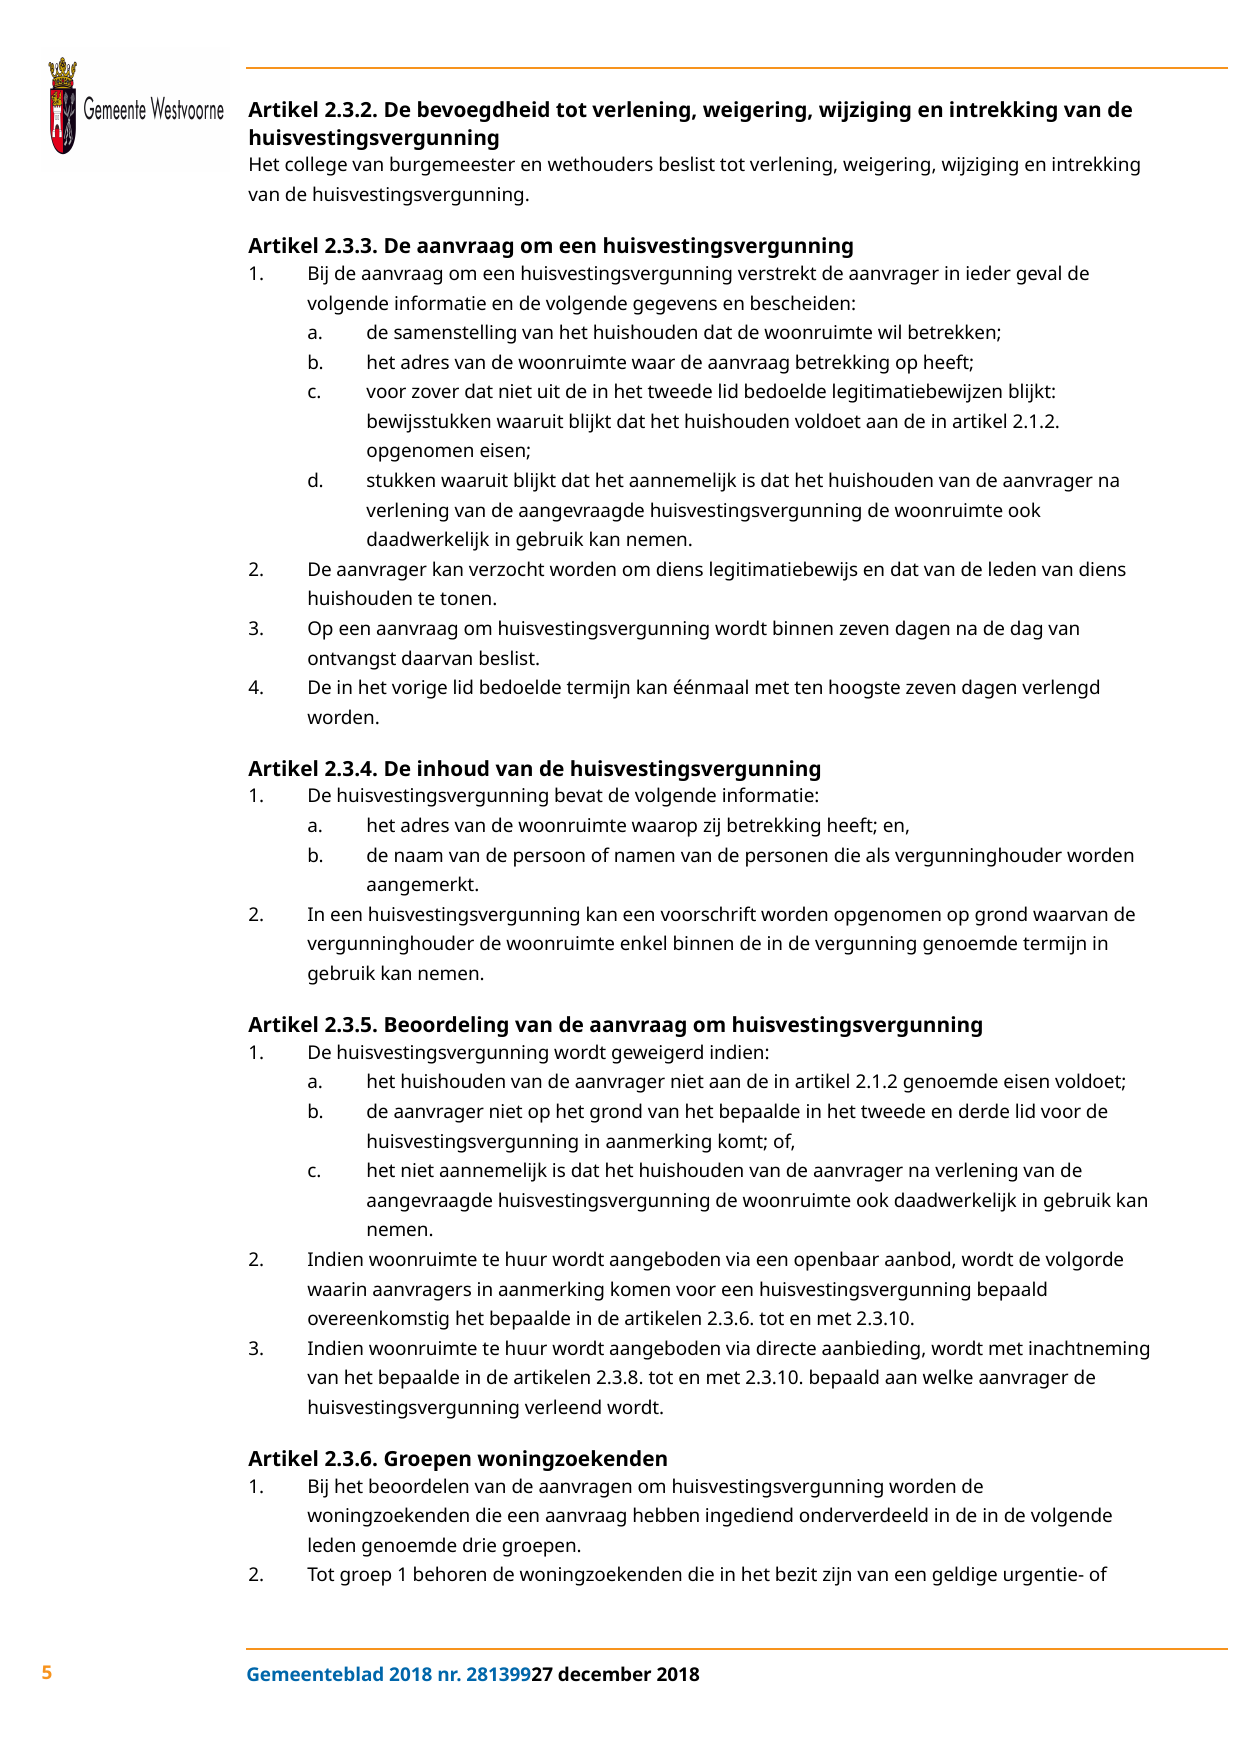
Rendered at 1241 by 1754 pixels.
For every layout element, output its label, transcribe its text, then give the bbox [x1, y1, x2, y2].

list stukken waaruit blijkt dat het aannemelijk is dat het huishouden van de aanvrager na verlening van de aangevraagde huisvestingsvergunning de woonruimte ook daadwerkelijk in gebruik kan nemen. [307, 467, 1152, 552]
list de aanvrager niet op het grond van het bepaalde in het tweede en derde lid voor de huisvestingsvergunning in aanmerking komt; of, [307, 1098, 1152, 1153]
list het adres van de woonruimte waar de aanvraag betrekking op heeft; [307, 349, 1152, 374]
picture [41, 47, 231, 172]
list De huisvestingsvergunning wordt geweigerd indien: [248, 1039, 1152, 1065]
list Op een aanvraag om huisvestingsvergunning wordt binnen zeven dagen na de dag van ontvangst daarvan beslist. [248, 615, 1152, 670]
list De aanvrager kan verzocht worden om diens legitimatiebewijs en dat van de leden van diens huishouden te tonen. [248, 556, 1152, 611]
list Tot groep 1 behoren de woningzoekenden die in het bezit zijn van een geldige urgentie- of [248, 1562, 1152, 1587]
list Bij de aanvraag om een huisvestingsvergunning verstrekt de aanvrager in ieder geval de volgende informatie en de volgende gegevens en bescheiden: [248, 260, 1152, 315]
list het niet aannemelijk is dat het huishouden van de aanvrager na verlening van de aangevraagde huisvestingsvergunning de woonruimte ook daadwerkelijk in gebruik kan nemen. [307, 1157, 1152, 1242]
list Bij het beoordelen van de aanvragen om huisvestingsvergunning worden de woningzoekenden die een aanvraag hebben ingediend onderverdeeld in de in de volgende leden genoemde drie groepen. [248, 1473, 1152, 1558]
list de samenstelling van het huishouden dat de woonruimte wil betrekken; [307, 319, 1152, 345]
list Indien woonruimte te huur wordt aangeboden via directe aanbieding, wordt met inachtneming van het bepaalde in de artikelen 2.3.8. tot en met 2.3.10. bepaald aan welke aanvrager de huisvestingsvergunning verleend wordt. [248, 1335, 1152, 1420]
text Artikel 2.3.5. Beoordeling van de aanvraag om huisvestingsvergunning [248, 1011, 1152, 1039]
list De in het vorige lid bedoelde termijn kan éénmaal met ten hoogste zeven dagen verlengd worden. [248, 674, 1152, 729]
text Het college van burgemeester en wethouders beslist tot verlening, weigering, wijziging en intrekking van de huisvestingsvergunning. [248, 152, 1152, 207]
list voor zover dat niet uit de in het tweede lid bedoelde legitimatiebewijzen blijkt: bewijsstukken waaruit blijkt dat het huishouden voldoet aan de in artikel 2.1.2. opgenomen eisen; [307, 378, 1152, 463]
list het huishouden van de aanvrager niet aan de in artikel 2.1.2 genoemde eisen voldoet; [307, 1069, 1152, 1094]
list In een huisvestingsvergunning kan een voorschrift worden opgenomen op grond waarvan de vergunninghouder de woonruimte enkel binnen de in de vergunning genoemde termijn in gebruik kan nemen. [248, 901, 1152, 986]
list de naam van de persoon of namen van de personen die als vergunninghouder worden aangemerkt. [307, 842, 1152, 897]
text Artikel 2.3.6. Groepen woningzoekenden [248, 1444, 1152, 1473]
text Artikel 2.3.4. De inhoud van de huisvestingsvergunning [248, 754, 1152, 783]
list Indien woonruimte te huur wordt aangeboden via een openbaar aanbod, wordt de volgorde waarin aanvragers in aanmerking komen voor een huisvestingsvergunning bepaald overeenkomstig het bepaalde in de artikelen 2.3.6. tot en met 2.3.10. [248, 1246, 1152, 1331]
text Artikel 2.3.3. De aanvraag om een huisvestingsvergunning [248, 232, 1152, 260]
text Artikel 2.3.2. De bevoegdheid tot verlening, weigering, wijziging en intrekking van de huisvestingsvergunning [248, 95, 1152, 152]
list De huisvestingsvergunning bevat de volgende informatie: [248, 783, 1152, 808]
list het adres van de woonruimte waarop zij betrekking heeft; en, [307, 812, 1152, 838]
